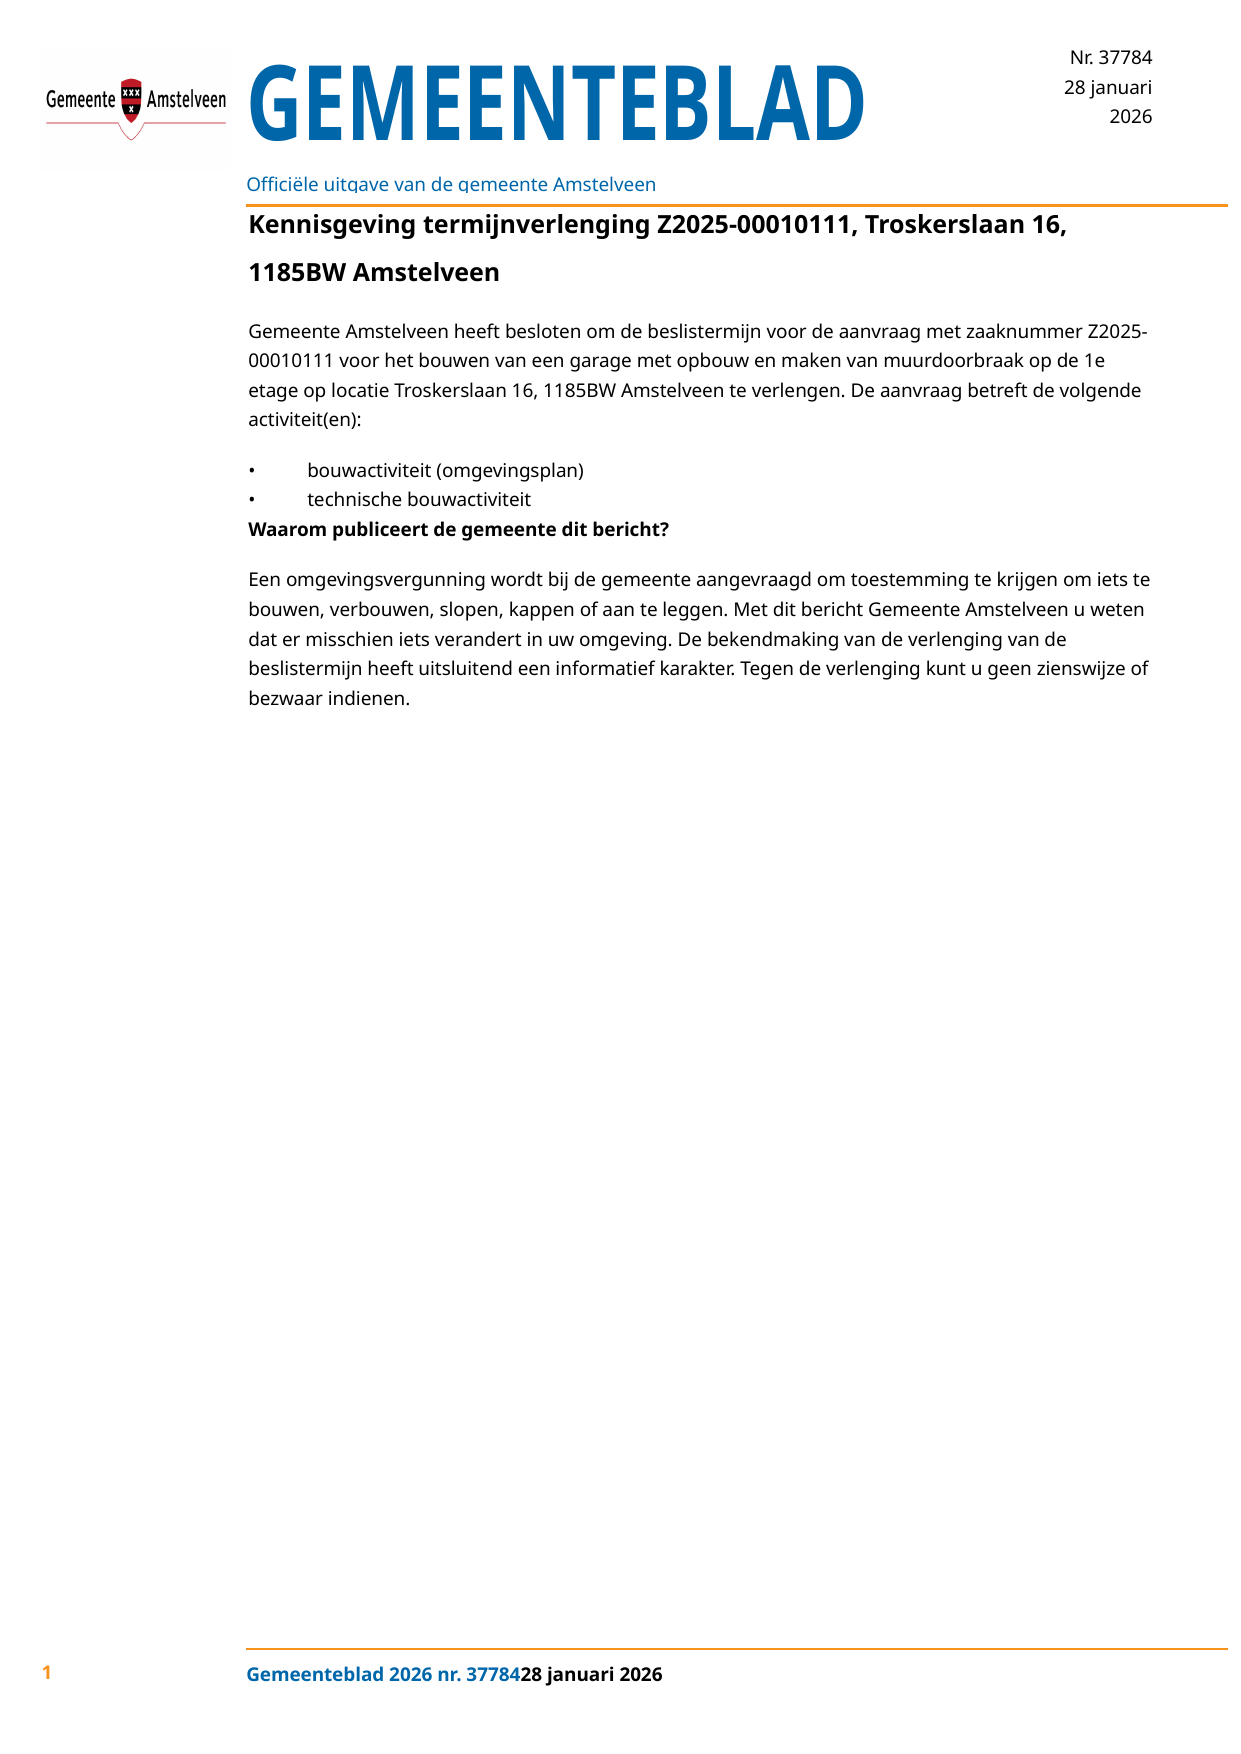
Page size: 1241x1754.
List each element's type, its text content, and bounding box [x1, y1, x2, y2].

picture [41, 47, 231, 172]
text Kennisgeving termijnverlenging Z2025-00010111, Troskerslaan 16, 1185BW Amstelveen [248, 207, 1152, 288]
text Gemeente Amstelveen heeft besloten om de beslistermijn voor de aanvraag met zaaknummer Z2025-00010111 voor het bouwen van een garage met opbouw en maken van muurdoorbraak op de 1e etage op locatie Troskerslaan 16, 1185BW Amstelveen te verlengen. De aanvraag betreft de volgende activiteit(en): [248, 318, 1152, 432]
list bouwactiviteit (omgevingsplan) [248, 457, 1152, 483]
text Een omgevingsvergunning wordt bij de gemeente aangevraagd om toestemming te krijgen om iets te bouwen, verbouwen, slopen, kappen of aan te leggen. Met dit bericht Gemeente Amstelveen u weten dat er misschien iets verandert in uw omgeving. De bekendmaking van de verlenging van de beslistermijn heeft uitsluitend een informatief karakter. Tegen de verlenging kunt u geen zienswijze of bezwaar indienen. [248, 567, 1152, 711]
list technische bouwactiviteit [248, 487, 1152, 512]
text Waarom publiceert de gemeente dit bericht? [248, 516, 1152, 542]
